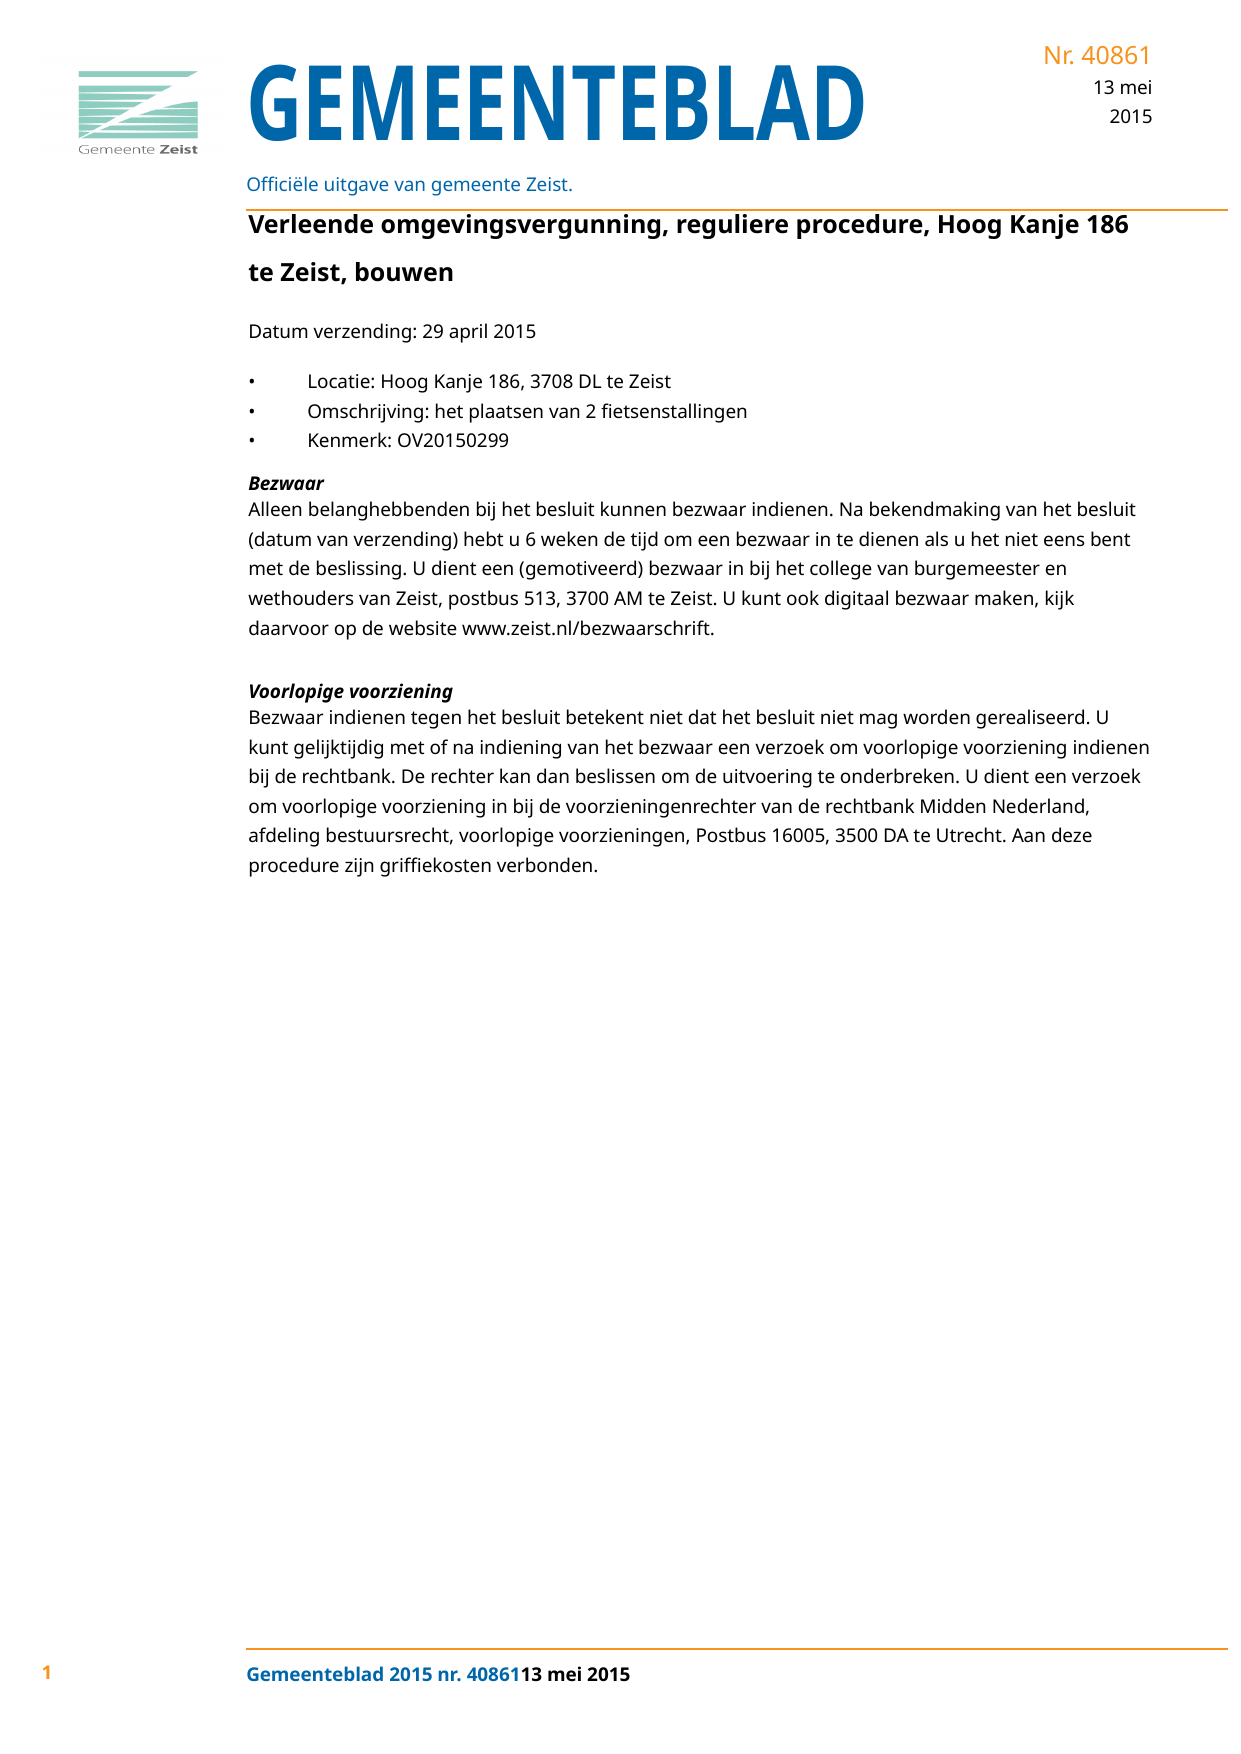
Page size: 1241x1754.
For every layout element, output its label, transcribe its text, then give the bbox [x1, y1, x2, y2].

text Datum verzending: 29 april 2015 [248, 318, 1152, 344]
list Omschrijving: het plaatsen van 2 fietsenstallingen [248, 398, 1152, 424]
list Kenmerk: OV20150299 [248, 427, 1152, 453]
text Verleende omgevingsvergunning, reguliere procedure, Hoog Kanje 186 te Zeist, bouwen [248, 211, 1152, 288]
text Bezwaar indienen tegen het besluit betekent niet dat het besluit niet mag worden gerealiseerd. U kunt gelijktijdig met of na indiening van het bezwaar een verzoek om voorlopige voorziening indienen bij de rechtbank. De rechter kan dan beslissen om de uitvoering te onderbreken. U dient een verzoek om voorlopige voorziening in bij de voorzieningenrechter van de rechtbank Midden Nederland, afdeling bestuursrecht, voorlopige voorzieningen, Postbus 16005, 3500 DA te Utrecht. Aan deze procedure zijn griffiekosten verbonden. [248, 704, 1152, 878]
list Locatie: Hoog Kanje 186, 3708 DL te Zeist [248, 368, 1152, 394]
text Bezwaar [248, 471, 1152, 496]
text Voorlopige voorziening [248, 679, 1152, 704]
text Alleen belanghebbenden bij het besluit kunnen bezwaar indienen. Na bekendmaking van het besluit (datum van verzending) hebt u 6 weken de tijd om een bezwaar in te dienen als u het niet eens bent met de beslissing. U dient een (gemotiveerd) bezwaar in bij het college van burgemeester en wethouders van Zeist, postbus 513, 3700 AM te Zeist. U kunt ook digitaal bezwaar maken, kijk daarvoor op de website www.zeist.nl/bezwaarschrift. [248, 496, 1152, 640]
picture [41, 47, 231, 172]
